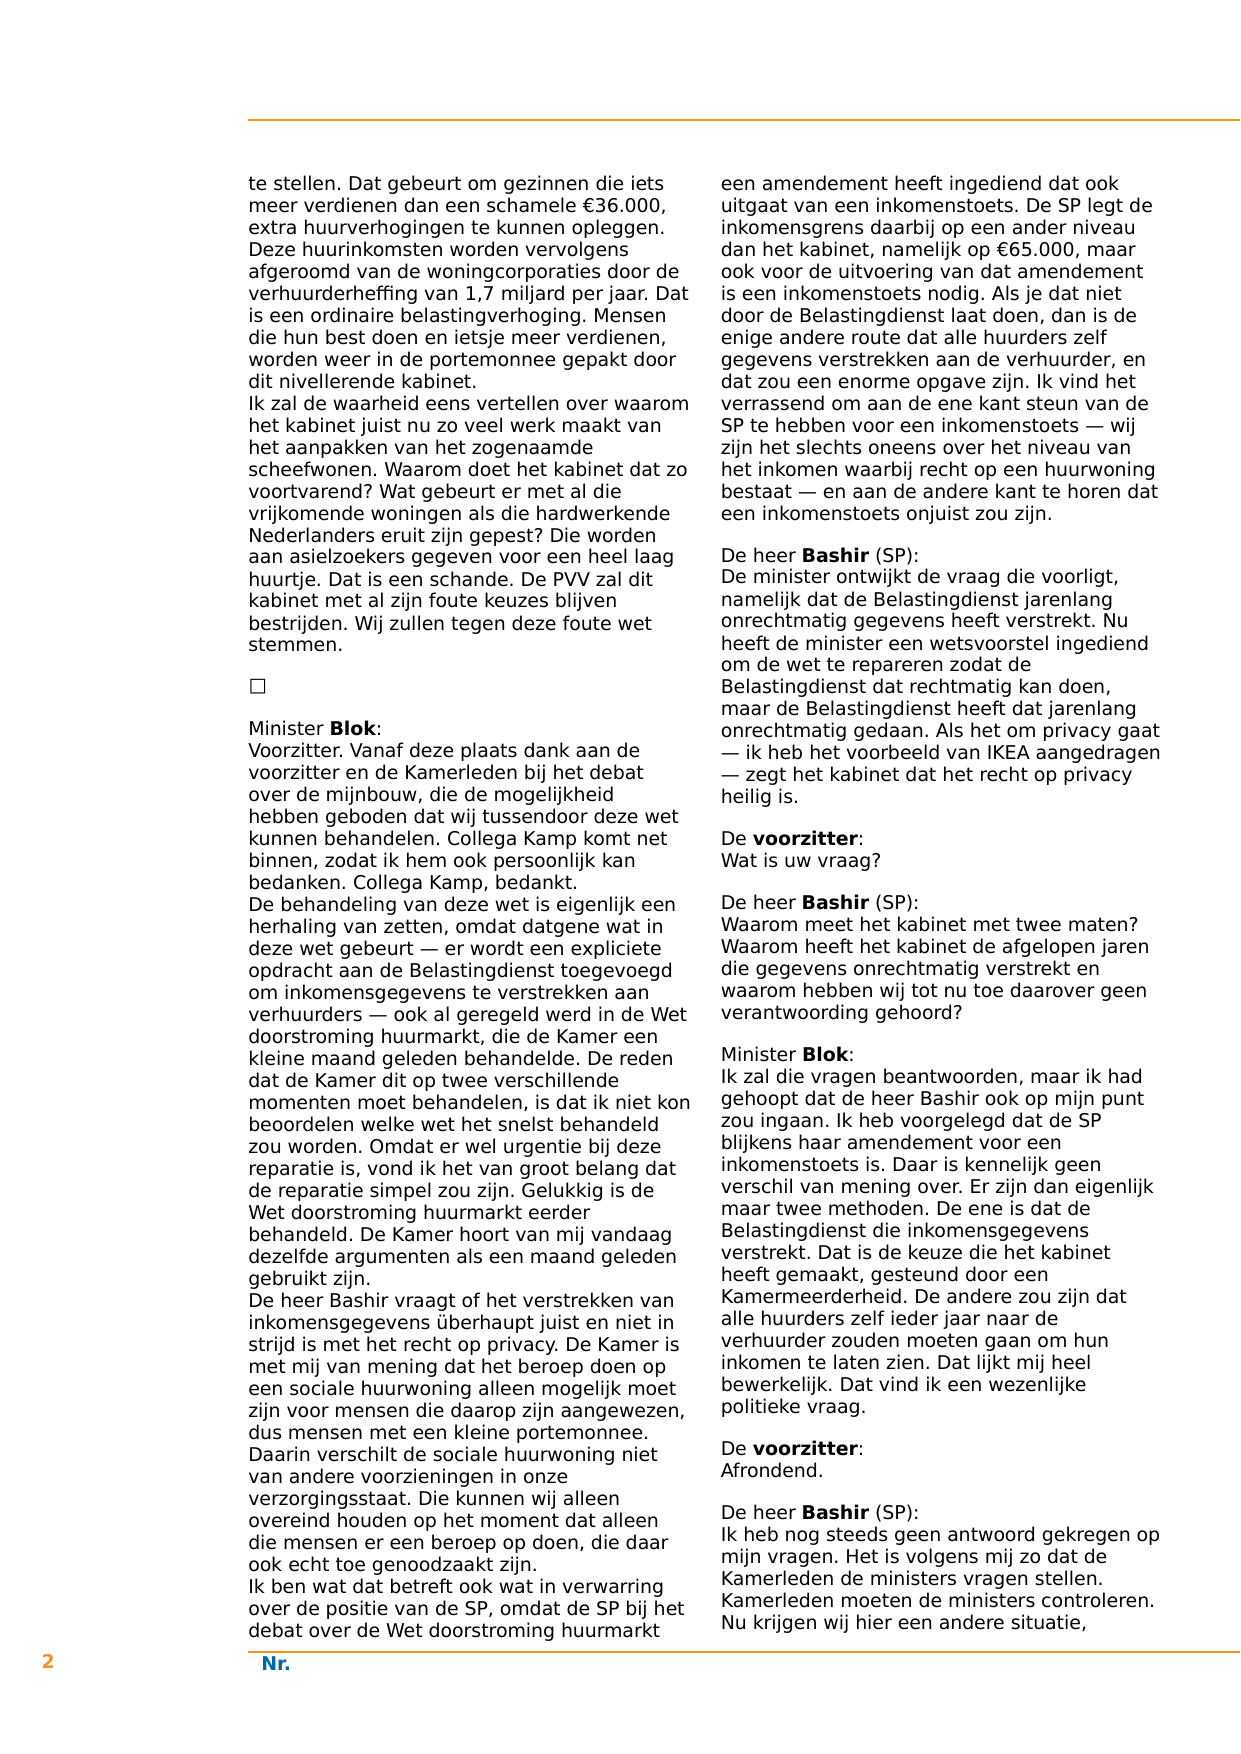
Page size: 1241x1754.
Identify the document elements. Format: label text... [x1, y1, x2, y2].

text Minister Blok: [248, 718, 691, 740]
text Ik heb nog steeds geen antwoord gekregen op mijn vragen. Het is volgens mij zo dat de Kamerleden de ministers vragen stellen. Kamerleden moeten de ministers controleren. Nu krijgen wij hier een andere situatie, [721, 1524, 1163, 1633]
text De voorzitter: [721, 1438, 1163, 1460]
text De heer Bashir (SP): [721, 544, 1163, 566]
text Minister Blok: [721, 1044, 1163, 1066]
text ⬜ [248, 676, 691, 698]
text Wat is uw vraag? [721, 850, 1163, 872]
text Ik zal die vragen beantwoorden, maar ik had gehoopt dat de heer Bashir ook op mijn punt zou ingaan. Ik heb voorgelegd dat de SP blijkens haar amendement voor een inkomenstoets is. Daar is kennelijk geen verschil van mening over. Er zijn dan eigenlijk maar twee methoden. De ene is dat de Belastingdienst die inkomensgegevens verstrekt. Dat is de keuze die het kabinet heeft gemaakt, gesteund door een Kamermeerderheid. De andere zou zijn dat alle huurders zelf ieder jaar naar de verhuurder zouden moeten gaan om hun inkomen te laten zien. Dat lijkt mij heel bewerkelijk. Dat vind ik een wezenlijke politieke vraag. [721, 1066, 1163, 1418]
text Waarom meet het kabinet met twee maten? Waarom heeft het kabinet de afgelopen jaren die gegevens onrechtmatig verstrekt en waarom hebben wij tot nu toe daarover geen verantwoording gehoord? [721, 914, 1163, 1024]
text De heer Bashir (SP): [721, 1502, 1163, 1524]
text De behandeling van deze wet is eigenlijk een herhaling van zetten, omdat datgene wat in deze wet gebeurt — er wordt een expliciete opdracht aan de Belastingdienst toegevoegd om inkomensgegevens te verstrekken aan verhuurders — ook al geregeld werd in de Wet doorstroming huurmarkt, die de Kamer een kleine maand geleden behandelde. De reden dat de Kamer dit op twee verschillende momenten moet behandelen, is dat ik niet kon beoordelen welke wet het snelst behandeld zou worden. Omdat er wel urgentie bij deze reparatie is, vond ik het van groot belang dat de reparatie simpel zou zijn. Gelukkig is de Wet doorstroming huurmarkt eerder behandeld. De Kamer hoort van mij vandaag dezelfde argumenten als een maand geleden gebruikt zijn. [248, 894, 691, 1290]
text een amendement heeft ingediend dat ook uitgaat van een inkomenstoets. De SP legt de inkomensgrens daarbij op een ander niveau dan het kabinet, namelijk op €65.000, maar ook voor de uitvoering van dat amendement is een inkomenstoets nodig. Als je dat niet door de Belastingdienst laat doen, dan is de enige andere route dat alle huurders zelf gegevens verstrekken aan de verhuurder, en dat zou een enorme opgave zijn. Ik vind het verrassend om aan de ene kant steun van de SP te hebben voor een inkomenstoets — wij zijn het slechts oneens over het niveau van het inkomen waarbij recht op een huurwoning bestaat — en aan de andere kant te horen dat een inkomenstoets onjuist zou zijn. [721, 173, 1163, 524]
text Voorzitter. Vanaf deze plaats dank aan de voorzitter en de Kamerleden bij het debat over de mijnbouw, die de mogelijkheid hebben geboden dat wij tussendoor deze wet kunnen behandelen. Collega Kamp komt net binnen, zodat ik hem ook persoonlijk kan bedanken. Collega Kamp, bedankt. [248, 740, 691, 894]
text De heer Bashir vraagt of het verstrekken van inkomensgegevens überhaupt juist en niet in strijd is met het recht op privacy. De Kamer is met mij van mening dat het beroep doen op een sociale huurwoning alleen mogelijk moet zijn voor mensen die daarop zijn aangewezen, dus mensen met een kleine portemonnee. Daarin verschilt de sociale huurwoning niet van andere voorzieningen in onze verzorgingsstaat. Die kunnen wij alleen overeind houden op het moment dat alleen die mensen er een beroep op doen, die daar ook echt toe genoodzaakt zijn. [248, 1290, 691, 1576]
text De minister ontwijkt de vraag die voorligt, namelijk dat de Belastingdienst jarenlang onrechtmatig gegevens heeft verstrekt. Nu heeft de minister een wetsvoorstel ingediend om de wet te repareren zodat de Belastingdienst dat rechtmatig kan doen, maar de Belastingdienst heeft dat jarenlang onrechtmatig gedaan. Als het om privacy gaat — ik heb het voorbeeld van IKEA aangedragen — zegt het kabinet dat het recht op privacy heilig is. [721, 566, 1163, 808]
text Ik ben wat dat betreft ook wat in verwarring over de positie van de SP, omdat de SP bij het debat over de Wet doorstroming huurmarkt [248, 1576, 691, 1641]
text De heer Bashir (SP): [721, 892, 1163, 914]
text Ik zal de waarheid eens vertellen over waarom het kabinet juist nu zo veel werk maakt van het aanpakken van het zogenaamde scheefwonen. Waarom doet het kabinet dat zo voortvarend? Wat gebeurt er met al die vrijkomende woningen als die hardwerkende Nederlanders eruit zijn gepest? Die worden aan asielzoekers gegeven voor een heel laag huurtje. Dat is een schande. De PVV zal dit kabinet met al zijn foute keuzes blijven bestrijden. Wij zullen tegen deze foute wet stemmen. [248, 393, 691, 656]
text De voorzitter: [721, 828, 1163, 850]
text Afrondend. [721, 1460, 1163, 1482]
text te stellen. Dat gebeurt om gezinnen die iets meer verdienen dan een schamele €36.000, extra huurverhogingen te kunnen opleggen. Deze huurinkomsten worden vervolgens afgeroomd van de woningcorporaties door de verhuurderheffing van 1,7 miljard per jaar. Dat is een ordinaire belastingverhoging. Mensen die hun best doen en ietsje meer verdienen, worden weer in de portemonnee gepakt door dit nivellerende kabinet. [248, 173, 691, 393]
